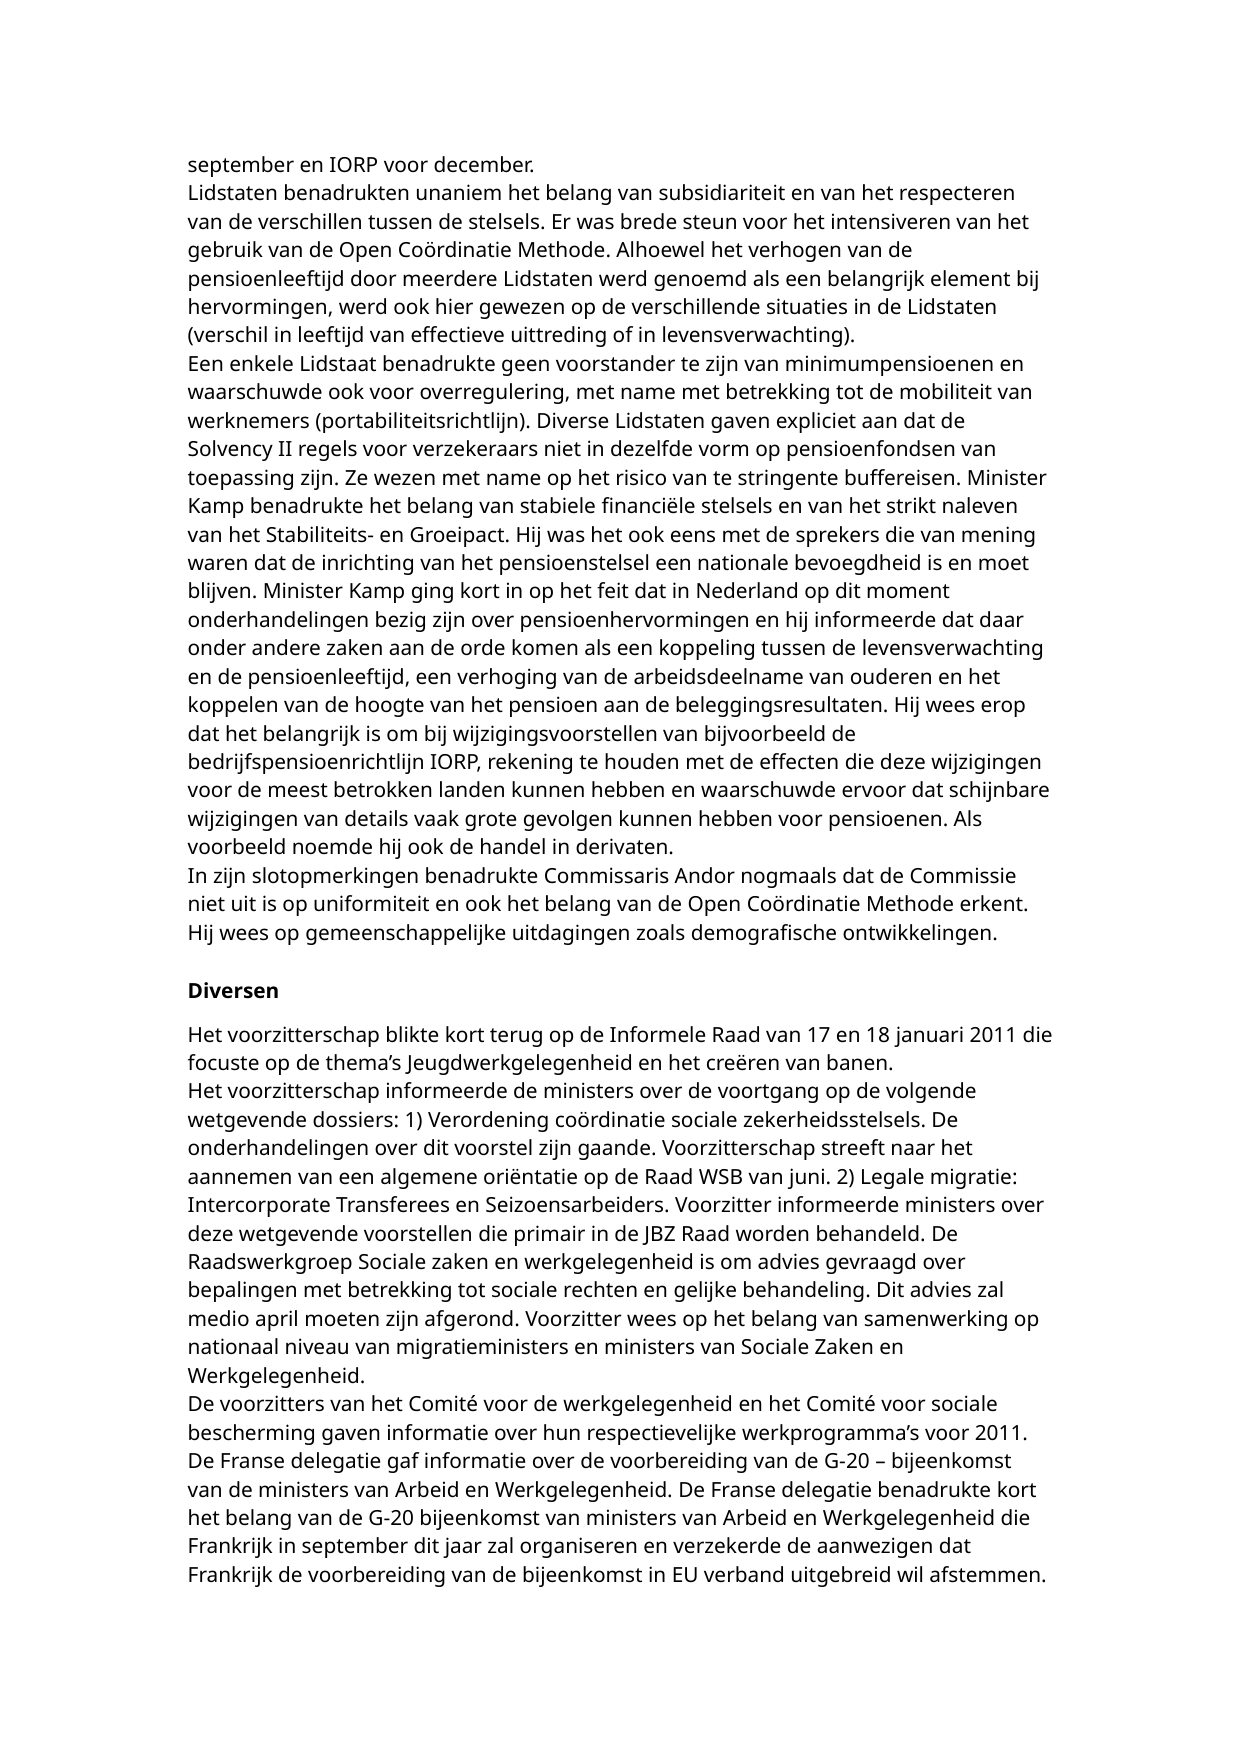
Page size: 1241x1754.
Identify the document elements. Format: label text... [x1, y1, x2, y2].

text De Franse delegatie gaf informatie over de voorbereiding van de G-20 – bijeenkomst van de ministers van Arbeid en Werkgelegenheid. De Franse delegatie benadrukte kort het belang van de G-20 bijeenkomst van ministers van Arbeid en Werkgelegenheid die Frankrijk in september dit jaar zal organiseren en verzekerde de aanwezigen dat Frankrijk de voorbereiding van de bijeenkomst in EU verband uitgebreid wil afstemmen. [187, 1446, 1053, 1588]
text Lidstaten benadrukten unaniem het belang van subsidiariteit en van het respecteren van de verschillen tussen de stelsels. Er was brede steun voor het intensiveren van het gebruik van de Open Coördinatie Methode. Alhoewel het verhogen van de pensioenleeftijd door meerdere Lidstaten werd genoemd als een belangrijk element bij hervormingen, werd ook hier gewezen op de verschillende situaties in de Lidstaten (verschil in leeftijd van effectieve uittreding of in levensverwachting). [187, 178, 1053, 349]
text In zijn slotopmerkingen benadrukte Commissaris Andor nogmaals dat de Commissie niet uit is op uniformiteit en ook het belang van de Open Coördinatie Methode erkent. Hij wees op gemeenschappelijke uitdagingen zoals demografische ontwikkelingen. [187, 861, 1053, 946]
text Diversen [187, 976, 1053, 1005]
text Het voorzitterschap blikte kort terug op de Informele Raad van 17 en 18 januari 2011 die focuste op de thema’s Jeugdwerkgelegenheid en het creëren van banen. [187, 1020, 1053, 1077]
text september en IORP voor december. [187, 150, 1053, 178]
text De voorzitters van het Comité voor de werkgelegenheid en het Comité voor sociale bescherming gaven informatie over hun respectievelijke werkprogramma’s voor 2011. [187, 1389, 1053, 1446]
text Een enkele Lidstaat benadrukte geen voorstander te zijn van minimumpensioenen en waarschuwde ook voor overregulering, met name met betrekking tot de mobiliteit van werknemers (portabiliteitsrichtlijn). Diverse Lidstaten gaven expliciet aan dat de Solvency II regels voor verzekeraars niet in dezelfde vorm op pensioenfondsen van toepassing zijn. Ze wezen met name op het risico van te stringente buffereisen. Minister Kamp benadrukte het belang van stabiele financiële stelsels en van het strikt naleven van het Stabiliteits- en Groeipact. Hij was het ook eens met de sprekers die van mening waren dat de inrichting van het pensioenstelsel een nationale bevoegdheid is en moet blijven. Minister Kamp ging kort in op het feit dat in Nederland op dit moment onderhandelingen bezig zijn over pensioenhervormingen en hij informeerde dat daar onder andere zaken aan de orde komen als een koppeling tussen de levensverwachting en de pensioenleeftijd, een verhoging van de arbeidsdeelname van ouderen en het koppelen van de hoogte van het pensioen aan de beleggingsresultaten. Hij wees erop dat het belangrijk is om bij wijzigingsvoorstellen van bijvoorbeeld de bedrijfspensioenrichtlijn IORP, rekening te houden met de effecten die deze wijzigingen voor de meest betrokken landen kunnen hebben en waarschuwde ervoor dat schijnbare wijzigingen van details vaak grote gevolgen kunnen hebben voor pensioenen. Als voorbeeld noemde hij ook de handel in derivaten. [187, 349, 1053, 861]
text Het voorzitterschap informeerde de ministers over de voortgang op de volgende wetgevende dossiers: 1) Verordening coördinatie sociale zekerheidsstelsels. De onderhandelingen over dit voorstel zijn gaande. Voorzitterschap streeft naar het aannemen van een algemene oriëntatie op de Raad WSB van juni. 2) Legale migratie: Intercorporate Transferees en Seizoensarbeiders. Voorzitter informeerde ministers over deze wetgevende voorstellen die primair in de JBZ Raad worden behandeld. De Raadswerkgroep Sociale zaken en werkgelegenheid is om advies gevraagd over bepalingen met betrekking tot sociale rechten en gelijke behandeling. Dit advies zal medio april moeten zijn afgerond. Voorzitter wees op het belang van samenwerking op nationaal niveau van migratieministers en ministers van Sociale Zaken en Werkgelegenheid. [187, 1077, 1053, 1389]
